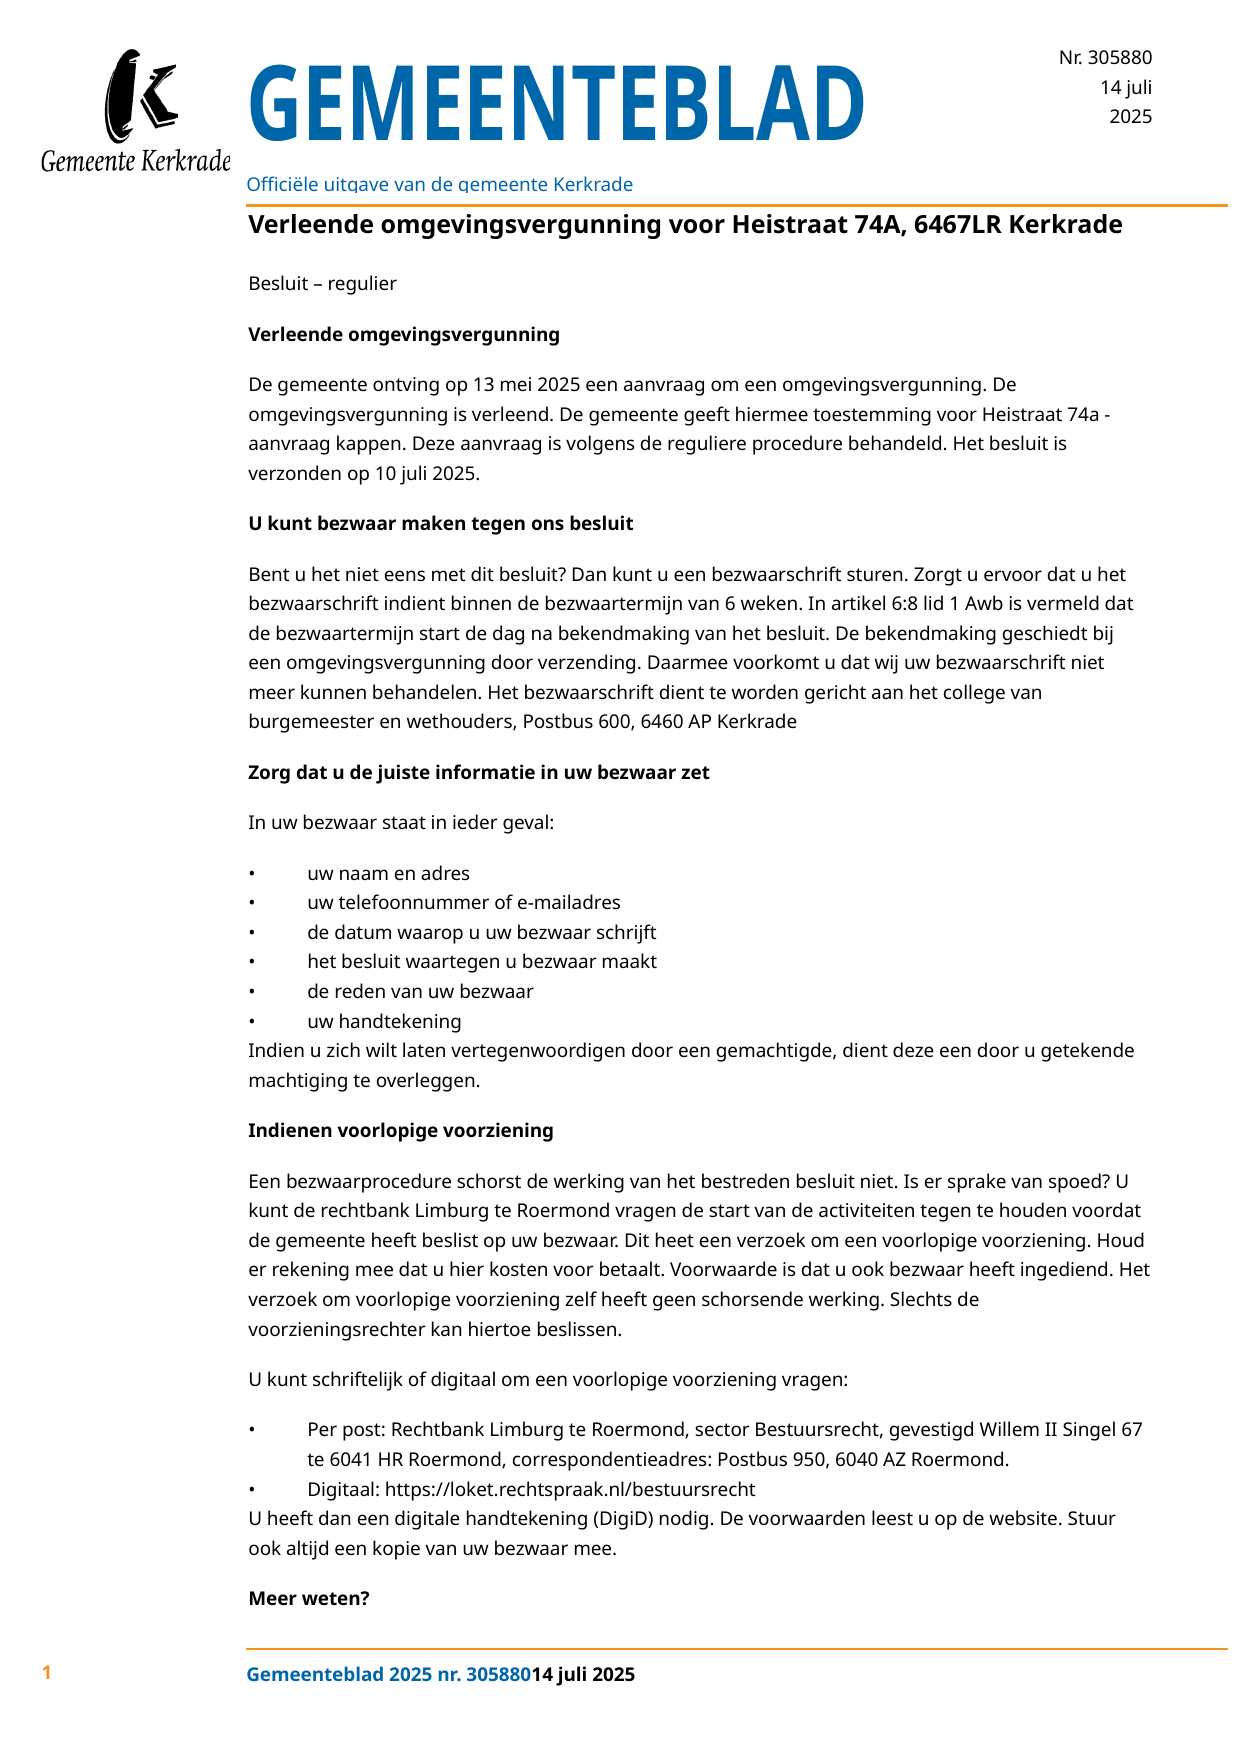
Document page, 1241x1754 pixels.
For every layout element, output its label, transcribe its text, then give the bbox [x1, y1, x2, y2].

text De gemeente ontving op 13 mei 2025 een aanvraag om een omgevingsvergunning. De omgevingsvergunning is verleend. De gemeente geeft hiermee toestemming voor Heistraat 74a - aanvraag kappen. Deze aanvraag is volgens de reguliere procedure behandeld. Het besluit is verzonden op 10 juli 2025. [248, 371, 1152, 486]
text Besluit – regulier [248, 270, 1152, 296]
text Indien u zich wilt laten vertegenwoordigen door een gemachtigde, dient deze een door u getekende machtiging te overleggen. [248, 1037, 1152, 1093]
text Bent u het niet eens met dit besluit? Dan kunt u een bezwaarschrift sturen. Zorgt u ervoor dat u het bezwaarschrift indient binnen de bezwaartermijn van 6 weken. In artikel 6:8 lid 1 Awb is vermeld dat de bezwaartermijn start de dag na bekendmaking van het besluit. De bekendmaking geschiedt bij een omgevingsvergunning door verzending. Daarmee voorkomt u dat wij uw bezwaarschrift niet meer kunnen behandelen. Het bezwaarschrift dient te worden gericht aan het college van burgemeester en wethouders, Postbus 600, 6460 AP Kerkrade [248, 561, 1152, 734]
list uw handtekening [248, 1008, 1152, 1033]
text Een bezwaarprocedure schorst de werking van het bestreden besluit niet. Is er sprake van spoed? U kunt de rechtbank Limburg te Roermond vragen de start van de activiteiten tegen te houden voordat de gemeente heeft beslist op uw bezwaar. Dit heet een verzoek om een voorlopige voorziening. Houd er rekening mee dat u hier kosten voor betaalt. Voorwaarde is dat u ook bezwaar heeft ingediend. Het verzoek om voorlopige voorziening zelf heeft geen schorsende werking. Slechts de voorzieningsrechter kan hiertoe beslissen. [248, 1168, 1152, 1341]
text In uw bezwaar staat in ieder geval: [248, 809, 1152, 835]
text Indienen voorlopige voorziening [248, 1117, 1152, 1143]
list Per post: Rechtbank Limburg te Roermond, sector Bestuursrecht, gevestigd Willem II Singel 67 te 6041 HR Roermond, correspondentieadres: Postbus 950, 6040 AZ Roermond. [248, 1417, 1152, 1472]
text Verleende omgevingsvergunning [248, 321, 1152, 346]
text Meer weten? [248, 1585, 1152, 1611]
picture [41, 47, 231, 172]
list uw naam en adres [248, 860, 1152, 886]
text U kunt schriftelijk of digitaal om een voorlopige voorziening vragen: [248, 1366, 1152, 1392]
list Digitaal: https://loket.rechtspraak.nl/bestuursrecht [248, 1476, 1152, 1501]
text Verleende omgevingsvergunning voor Heistraat 74A, 6467LR Kerkrade [248, 207, 1152, 241]
list het besluit waartegen u bezwaar maakt [248, 949, 1152, 974]
list uw telefoonnummer of e-mailadres [248, 889, 1152, 915]
list de reden van uw bezwaar [248, 978, 1152, 1004]
text Zorg dat u de juiste informatie in uw bezwaar zet [248, 759, 1152, 785]
list de datum waarop u uw bezwaar schrijft [248, 919, 1152, 945]
text U heeft dan een digitale handtekening (DigiD) nodig. De voorwaarden leest u op de website. Stuur ook altijd een kopie van uw bezwaar mee. [248, 1505, 1152, 1561]
text U kunt bezwaar maken tegen ons besluit [248, 510, 1152, 536]
